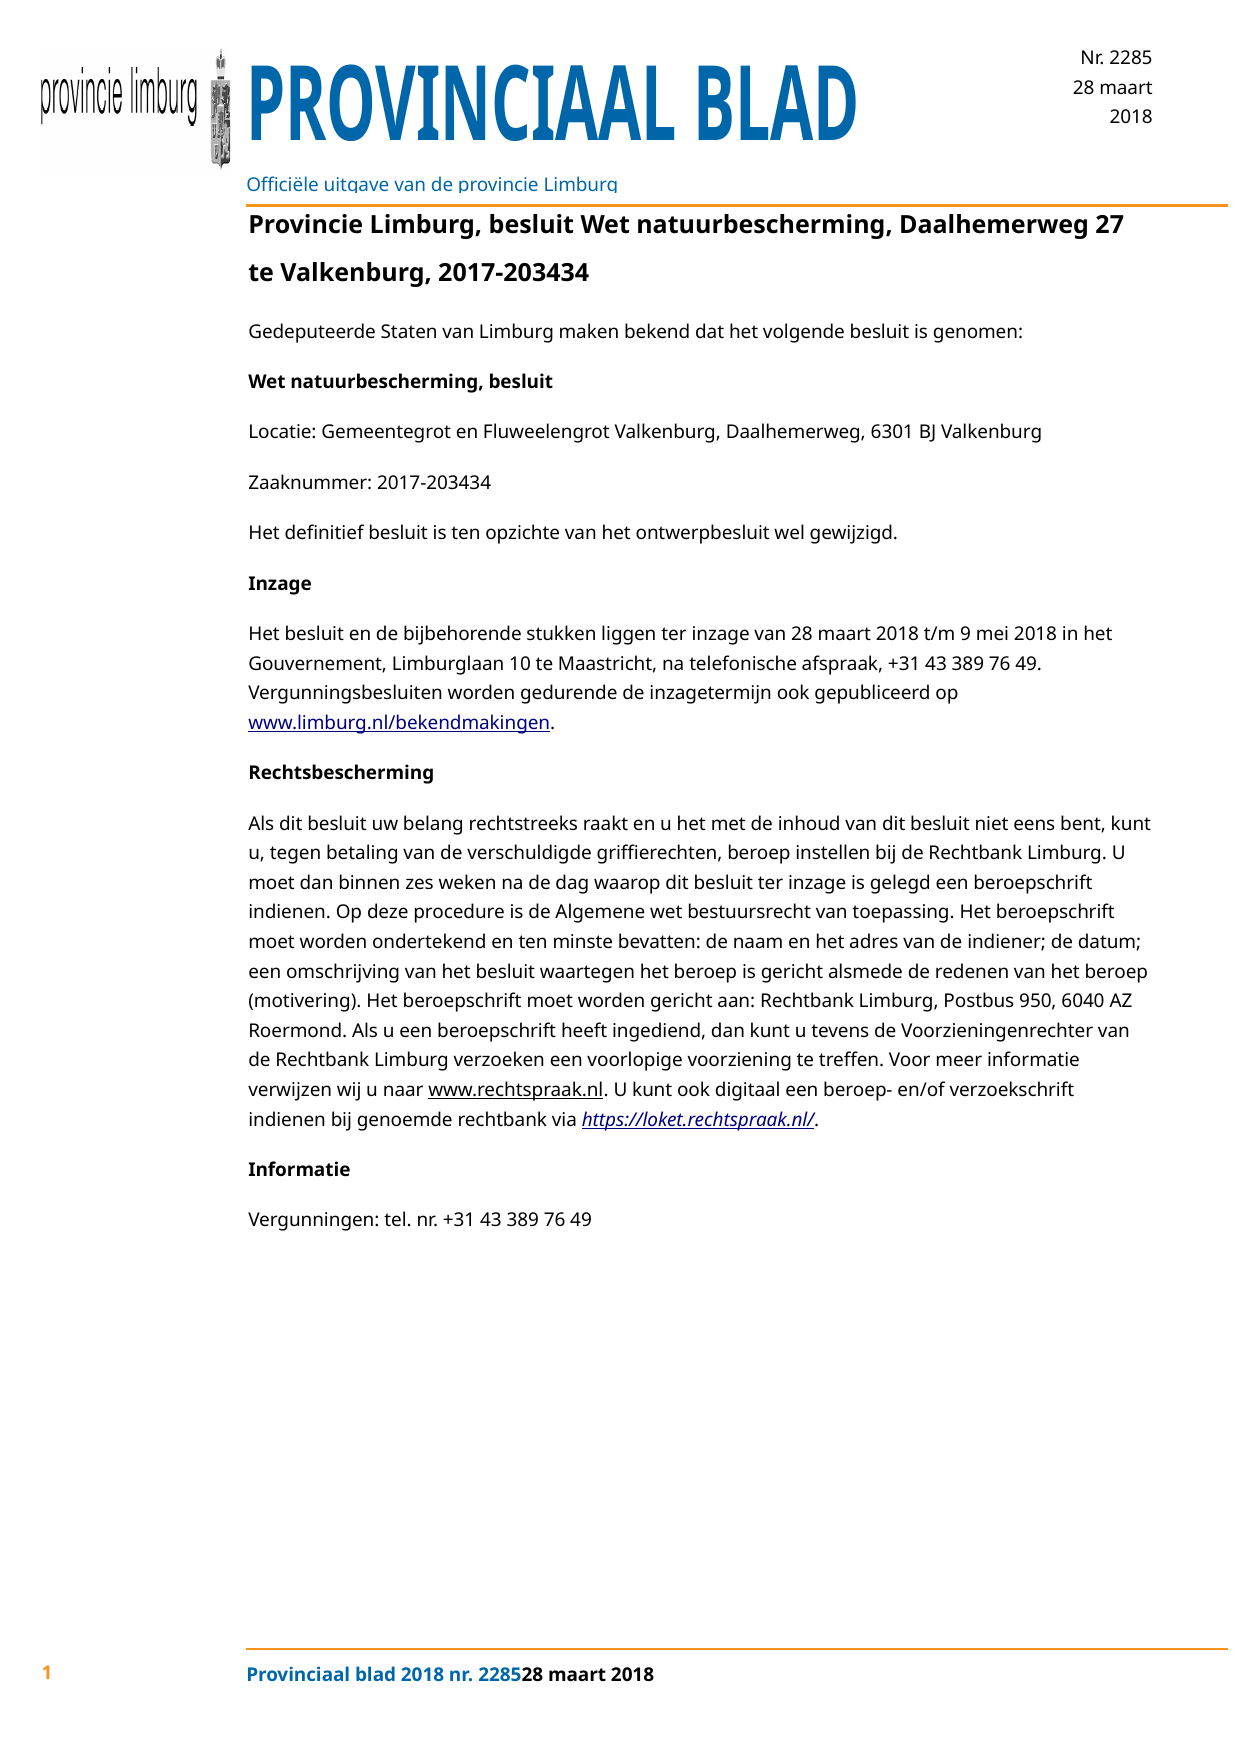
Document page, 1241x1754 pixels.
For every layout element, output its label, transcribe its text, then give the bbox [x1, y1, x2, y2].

text Provincie Limburg, besluit Wet natuurbescherming, Daalhemerweg 27 te Valkenburg, 2017-203434 [248, 207, 1152, 288]
picture [41, 47, 231, 172]
text Inzage [248, 570, 1152, 596]
text Gedeputeerde Staten van Limburg maken bekend dat het volgende besluit is genomen: [248, 318, 1152, 344]
text Rechtsbescherming [248, 759, 1152, 785]
text Het besluit en de bijbehorende stukken liggen ter inzage van 28 maart 2018 t/m 9 mei 2018 in het Gouvernement, Limburglaan 10 te Maastricht, na telefonische afspraak, +31 43 389 76 49. Vergunningsbesluiten worden gedurende de inzagetermijn ook gepubliceerd op www.limburg.nl/bekendmakingen. [248, 620, 1152, 735]
text Wet natuurbescherming, besluit [248, 368, 1152, 394]
text Zaaknummer: 2017-203434 [248, 469, 1152, 495]
text Informatie [248, 1156, 1152, 1182]
text Vergunningen: tel. nr. +31 43 389 76 49 [248, 1207, 1152, 1232]
text Locatie: Gemeentegrot en Fluweelengrot Valkenburg, Daalhemerweg, 6301 BJ Valkenburg [248, 419, 1152, 444]
text Als dit besluit uw belang rechtstreeks raakt en u het met de inhoud van dit besluit niet eens bent, kunt u, tegen betaling van de verschuldigde griffierechten, beroep instellen bij de Rechtbank Limburg. U moet dan binnen zes weken na de dag waarop dit besluit ter inzage is gelegd een beroepschrift indienen. Op deze procedure is de Algemene wet bestuursrecht van toepassing. Het beroepschrift moet worden ondertekend en ten minste bevatten: de naam en het adres van de indiener; de datum; een omschrijving van het besluit waartegen het beroep is gericht alsmede de redenen van het beroep (motivering). Het beroepschrift moet worden gericht aan: Rechtbank Limburg, Postbus 950, 6040 AZ Roermond. Als u een beroepschrift heeft ingediend, dan kunt u tevens de Voorzieningenrechter van de Rechtbank Limburg verzoeken een voorlopige voorziening te treffen. Voor meer informatie verwijzen wij u naar www.rechtspraak.nl. U kunt ook digitaal een beroep- en/of verzoekschrift indienen bij genoemde rechtbank via https://loket.rechtspraak.nl/. [248, 810, 1152, 1132]
text Het definitief besluit is ten opzichte van het ontwerpbesluit wel gewijzigd. [248, 519, 1152, 545]
